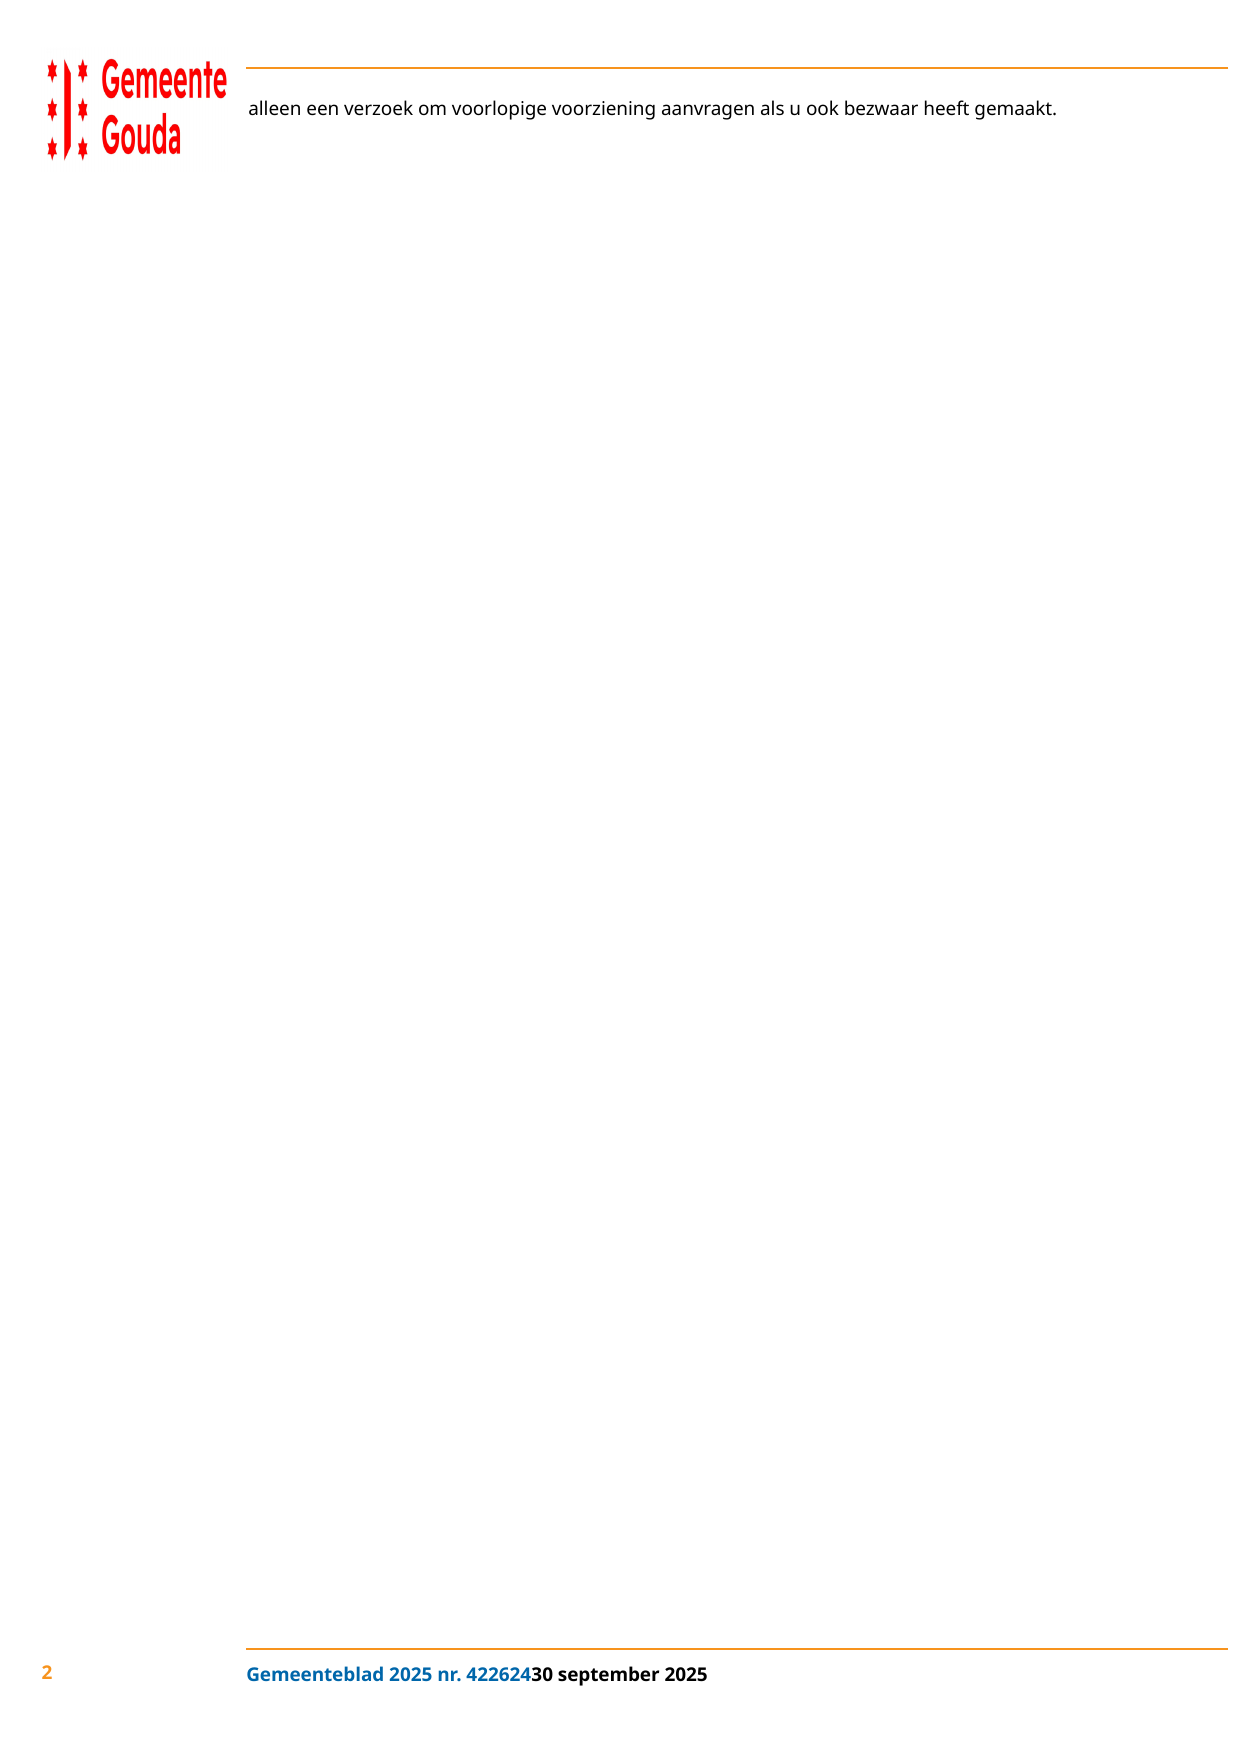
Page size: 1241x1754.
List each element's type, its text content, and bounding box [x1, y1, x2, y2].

picture [41, 47, 231, 172]
text alleen een verzoek om voorlopige voorziening aanvragen als u ook bezwaar heeft gemaakt. [248, 95, 1152, 121]
